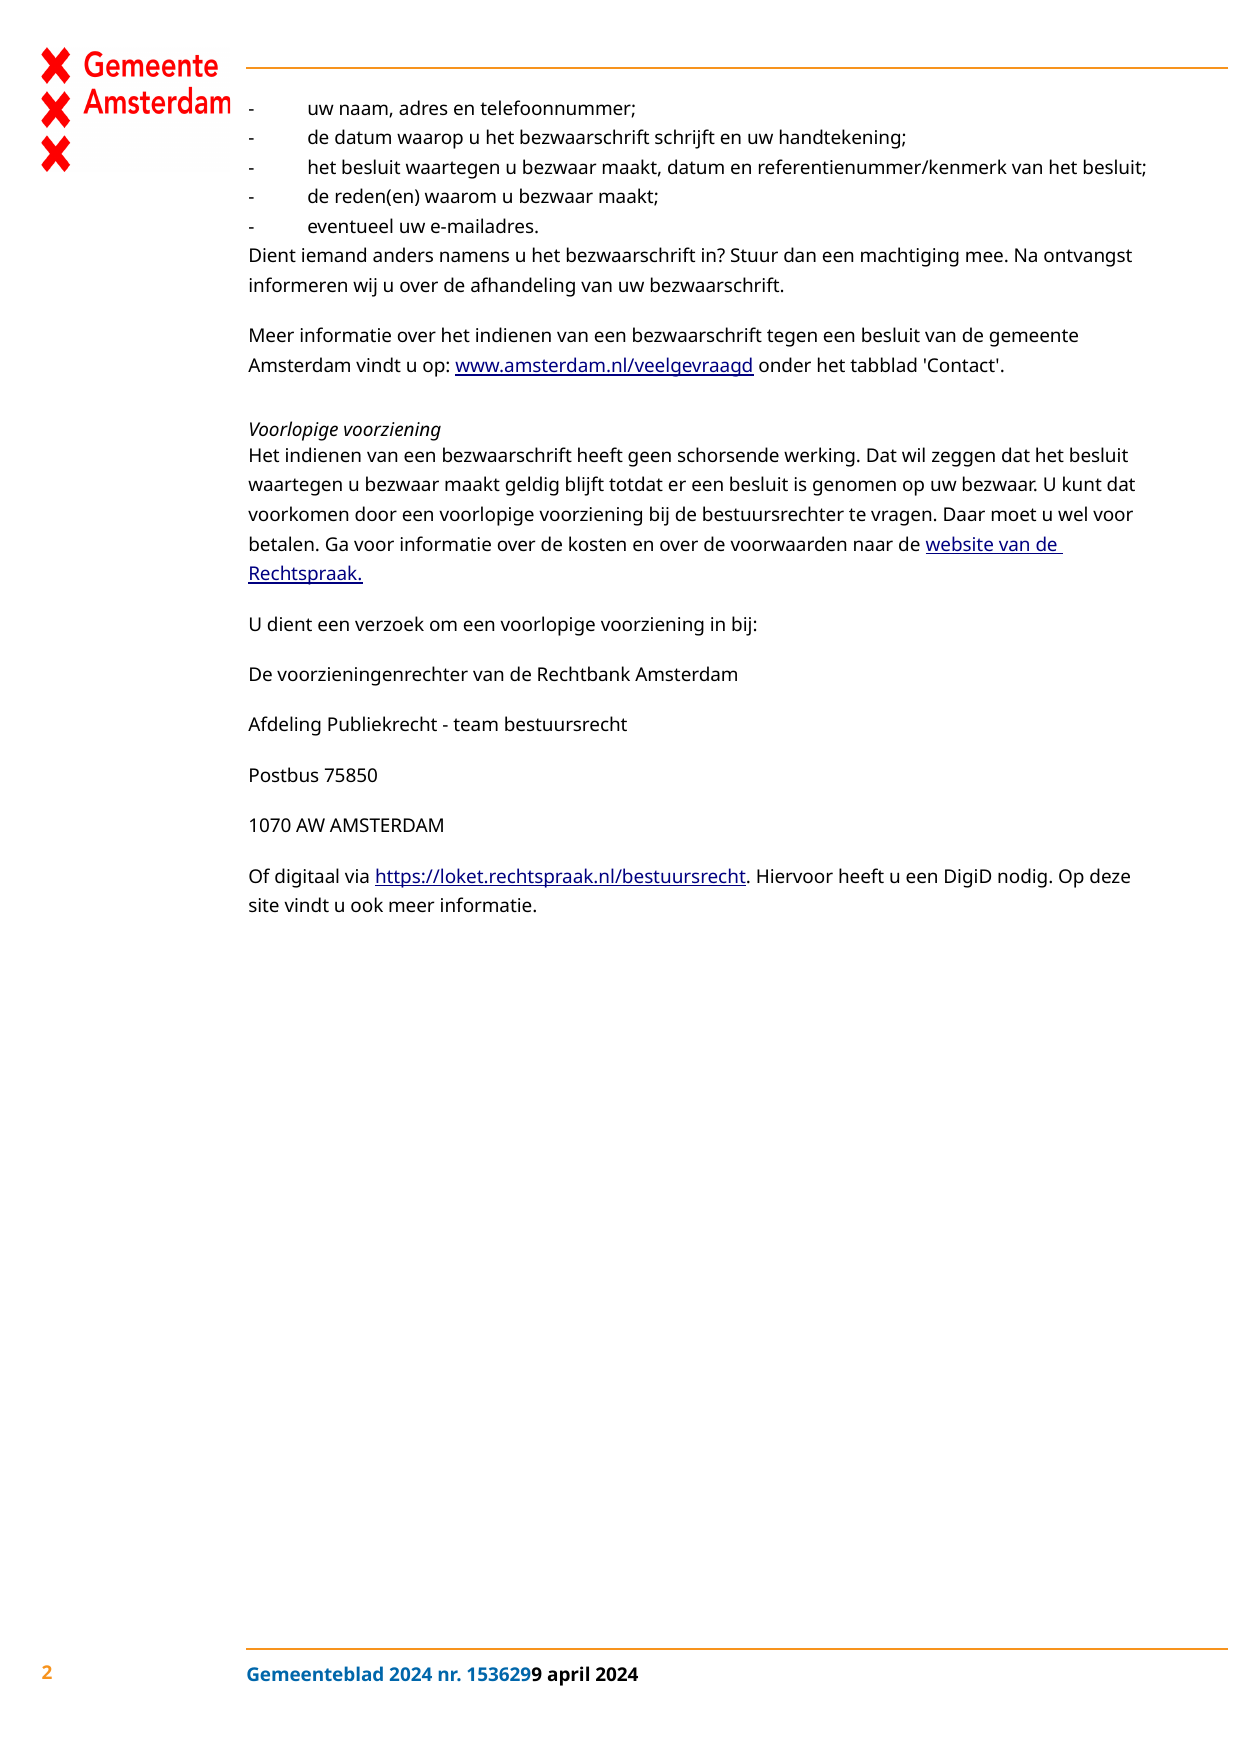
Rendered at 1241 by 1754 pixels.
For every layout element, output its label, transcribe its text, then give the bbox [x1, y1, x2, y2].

list de reden(en) waarom u bezwaar maakt; [248, 183, 1152, 209]
text U dient een verzoek om een voorlopige voorziening in bij: [248, 611, 1152, 636]
text Meer informatie over het indienen van een bezwaarschrift tegen een besluit van de gemeente Amsterdam vindt u op: www.amsterdam.nl/veelgevraagd onder het tabblad 'Contact'. [248, 323, 1152, 378]
text Het indienen van een bezwaarschrift heeft geen schorsende werking. Dat wil zeggen dat het besluit waartegen u bezwaar maakt geldig blijft totdat er een besluit is genomen op uw bezwaar. U kunt dat voorkomen door een voorlopige voorziening bij de bestuursrechter te vragen. Daar moet u wel voor betalen. Ga voor informatie over de kosten en over de voorwaarden naar de website van de Rechtspraak. [248, 442, 1152, 586]
text 1070 AW AMSTERDAM [248, 812, 1152, 838]
list uw naam, adres en telefoonnummer; [248, 95, 1152, 121]
text Afdeling Publiekrecht - team bestuursrecht [248, 712, 1152, 737]
picture [41, 47, 231, 172]
list de datum waarop u het bezwaarschrift schrijft en uw handtekening; [248, 124, 1152, 150]
text Of digitaal via https://loket.rechtspraak.nl/bestuursrecht. Hiervoor heeft u een DigiD nodig. Op deze site vindt u ook meer informatie. [248, 863, 1152, 918]
text Postbus 75850 [248, 762, 1152, 788]
text Dient iemand anders namens u het bezwaarschrift in? Stuur dan een machtiging mee. Na ontvangst informeren wij u over de afhandeling van uw bezwaarschrift. [248, 243, 1152, 298]
text De voorzieningenrechter van de Rechtbank Amsterdam [248, 661, 1152, 687]
list het besluit waartegen u bezwaar maakt, datum en referentienummer/kenmerk van het besluit; [248, 154, 1152, 180]
text Voorlopige voorziening [248, 416, 1152, 442]
list eventueel uw e-mailadres. [248, 213, 1152, 239]
